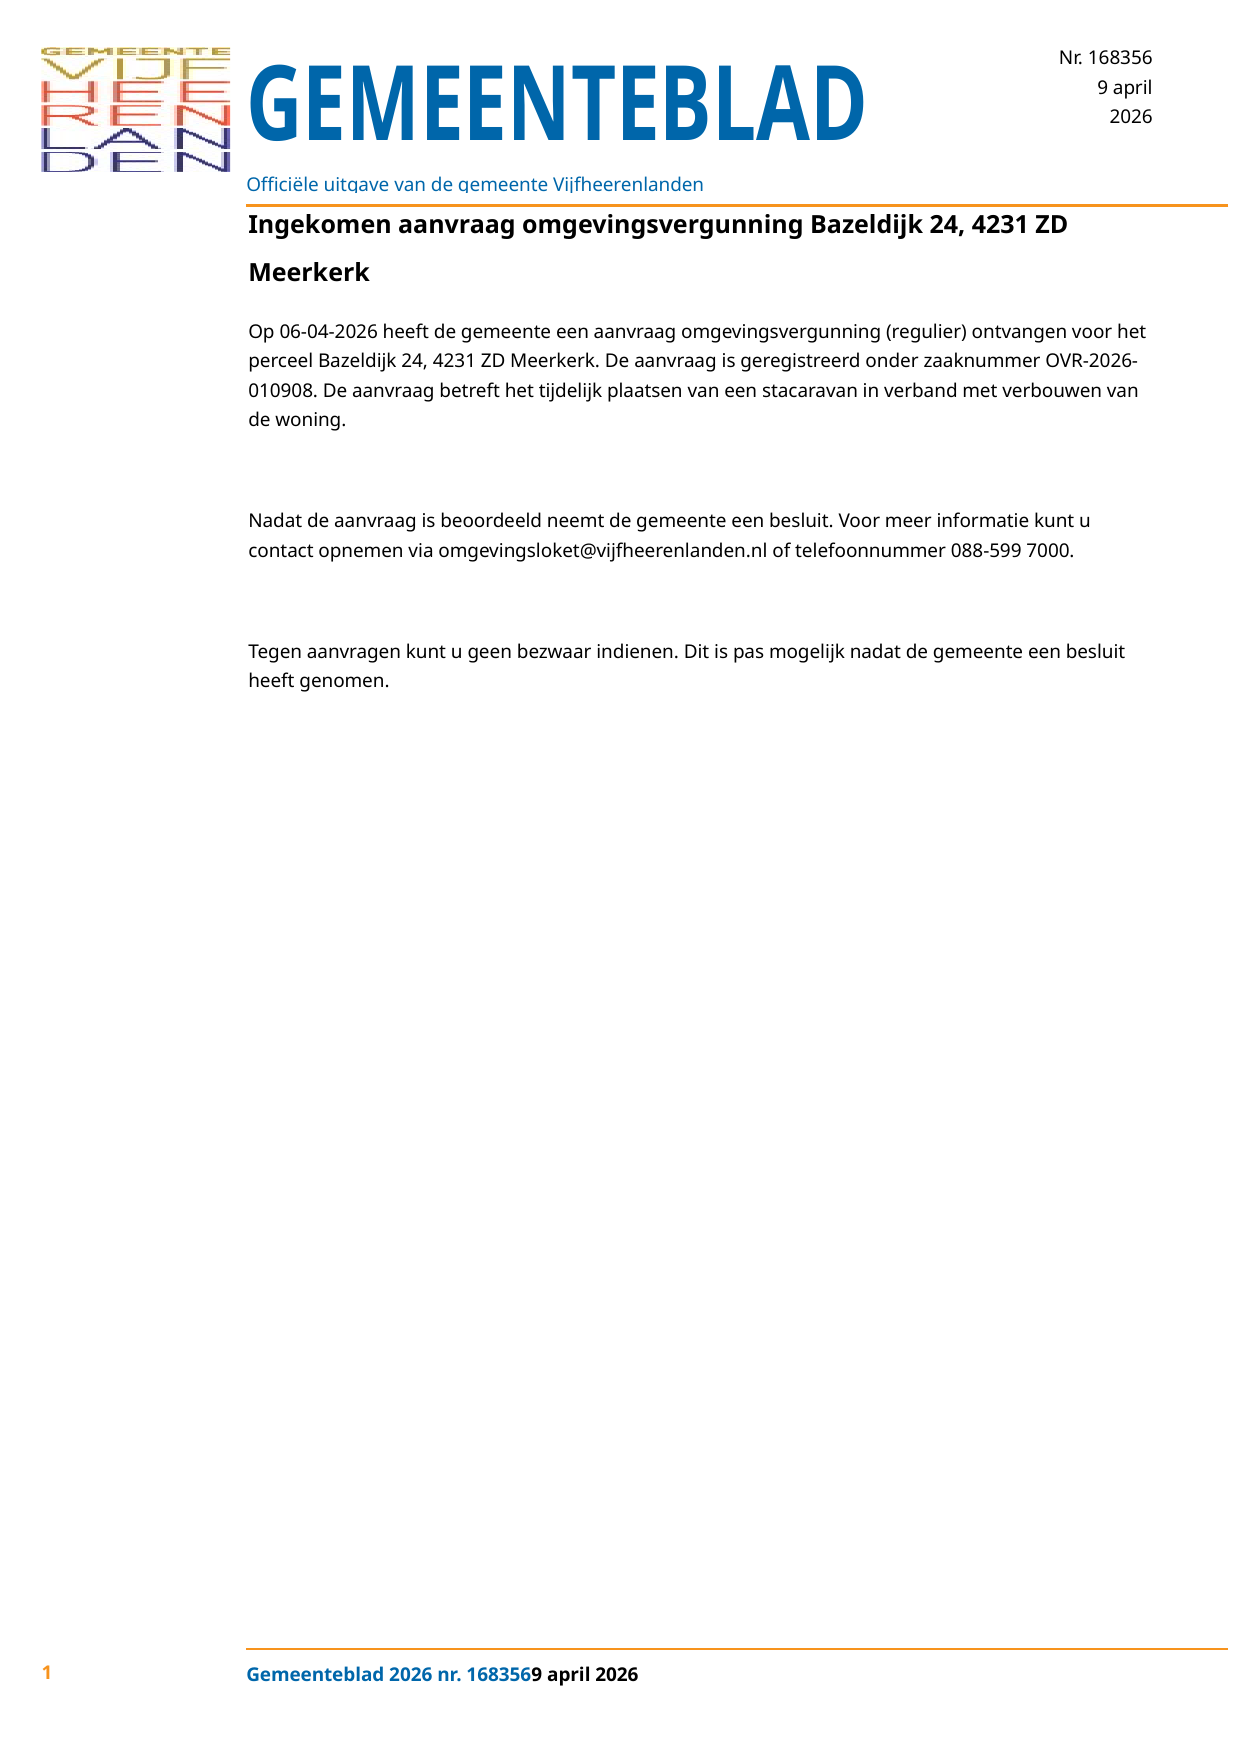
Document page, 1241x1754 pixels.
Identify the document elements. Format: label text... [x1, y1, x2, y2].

picture [41, 47, 231, 172]
text Nadat de aanvraag is beoordeeld neemt de gemeente een besluit. Voor meer informatie kunt u contact opnemen via omgevingsloket@vijfheerenlanden.nl of telefoonnummer 088-599 7000. [248, 507, 1152, 563]
text Tegen aanvragen kunt u geen bezwaar indienen. Dit is pas mogelijk nadat de gemeente een besluit heeft genomen. [248, 638, 1152, 693]
text Op 06-04-2026 heeft de gemeente een aanvraag omgevingsvergunning (regulier) ontvangen voor het perceel Bazeldijk 24, 4231 ZD Meerkerk. De aanvraag is geregistreerd onder zaaknummer OVR-2026-010908. De aanvraag betreft het tijdelijk plaatsen van een stacaravan in verband met verbouwen van de woning. [248, 318, 1152, 432]
text Ingekomen aanvraag omgevingsvergunning Bazeldijk 24, 4231 ZD Meerkerk [248, 207, 1152, 288]
